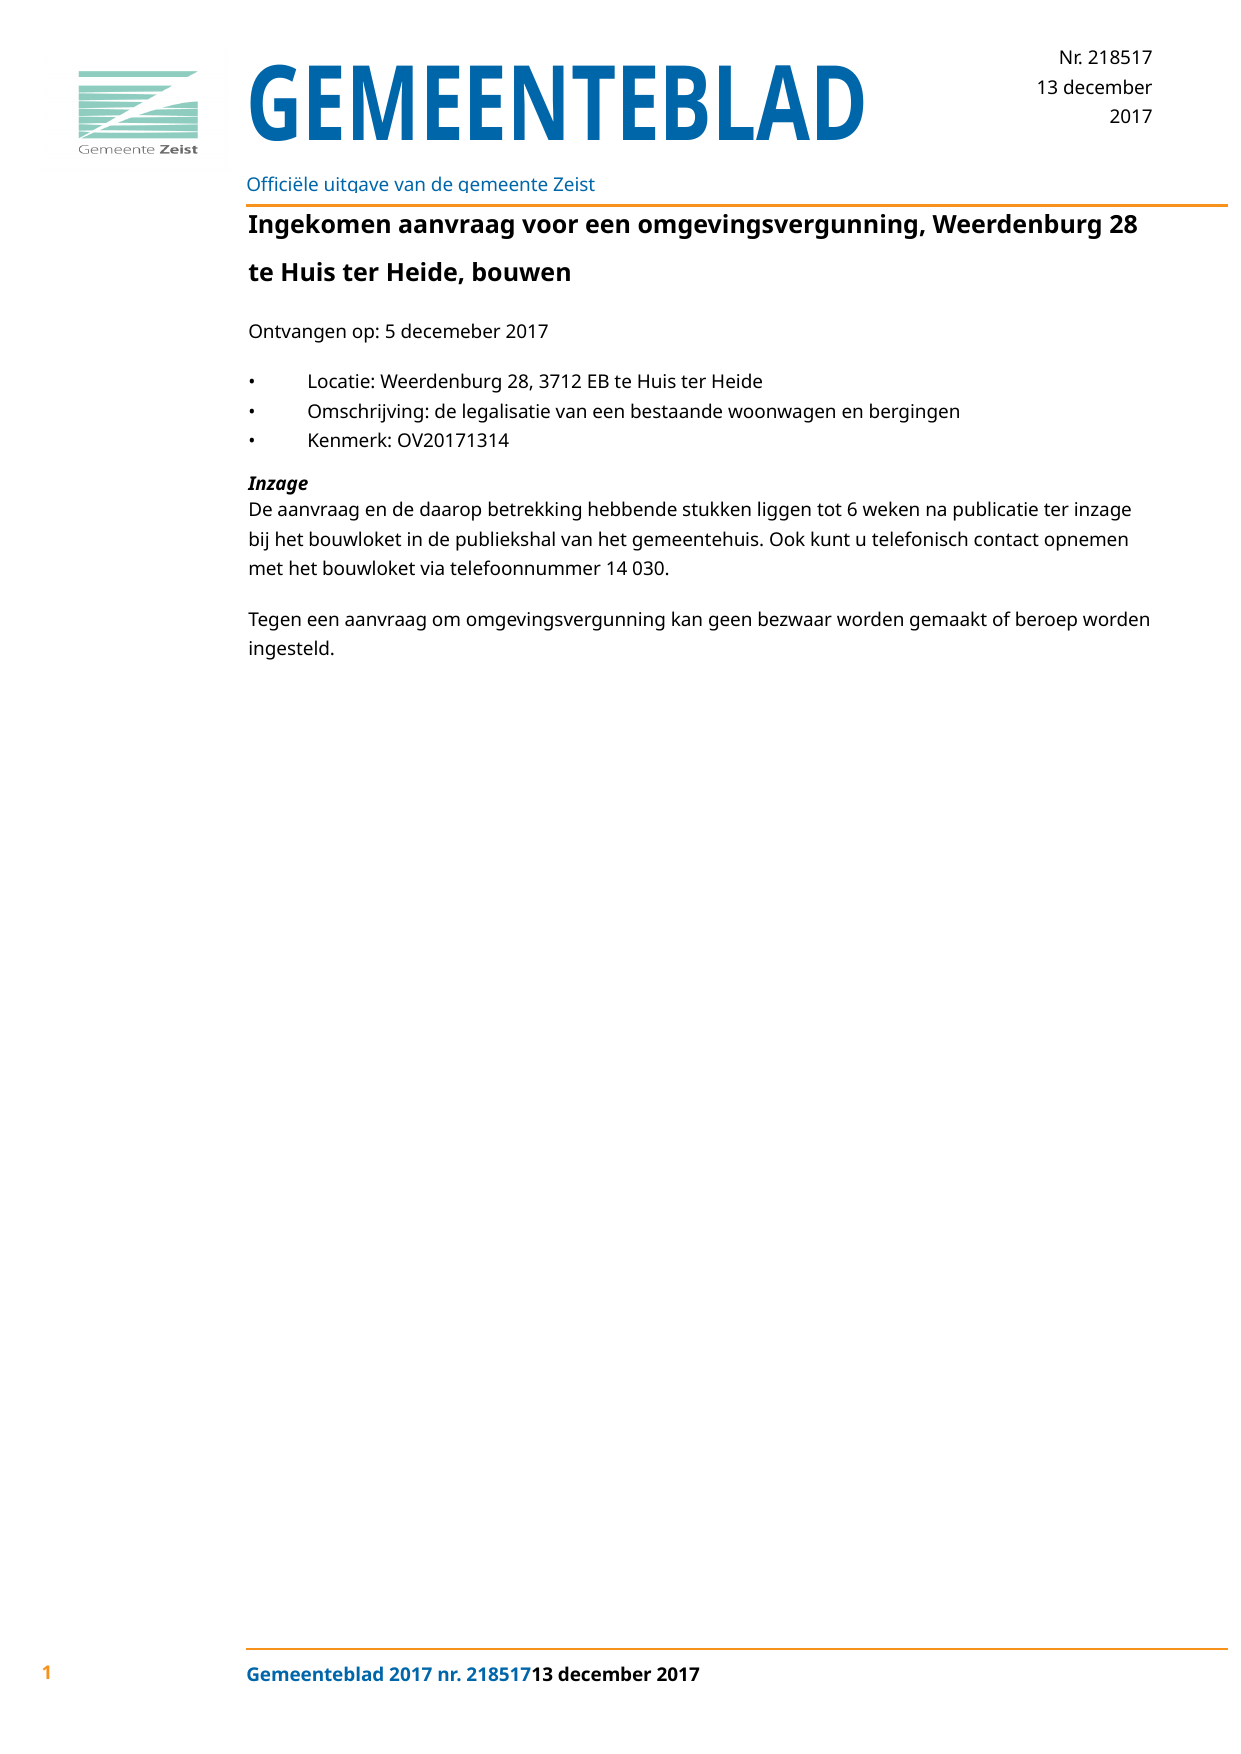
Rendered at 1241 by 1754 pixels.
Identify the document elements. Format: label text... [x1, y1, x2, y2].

text Inzage [248, 471, 1152, 496]
list Locatie: Weerdenburg 28, 3712 EB te Huis ter Heide [248, 368, 1152, 394]
picture [41, 47, 231, 172]
text De aanvraag en de daarop betrekking hebbende stukken liggen tot 6 weken na publicatie ter inzage bij het bouwloket in de publiekshal van het gemeentehuis. Ook kunt u telefonisch contact opnemen met het bouwloket via telefoonnummer 14 030. [248, 496, 1152, 581]
text Tegen een aanvraag om omgevingsvergunning kan geen bezwaar worden gemaakt of beroep worden ingesteld. [248, 606, 1152, 661]
text Ingekomen aanvraag voor een omgevingsvergunning, Weerdenburg 28 te Huis ter Heide, bouwen [248, 207, 1152, 288]
list Omschrijving: de legalisatie van een bestaande woonwagen en bergingen [248, 398, 1152, 424]
list Kenmerk: OV20171314 [248, 427, 1152, 453]
text Ontvangen op: 5 decemeber 2017 [248, 318, 1152, 344]
